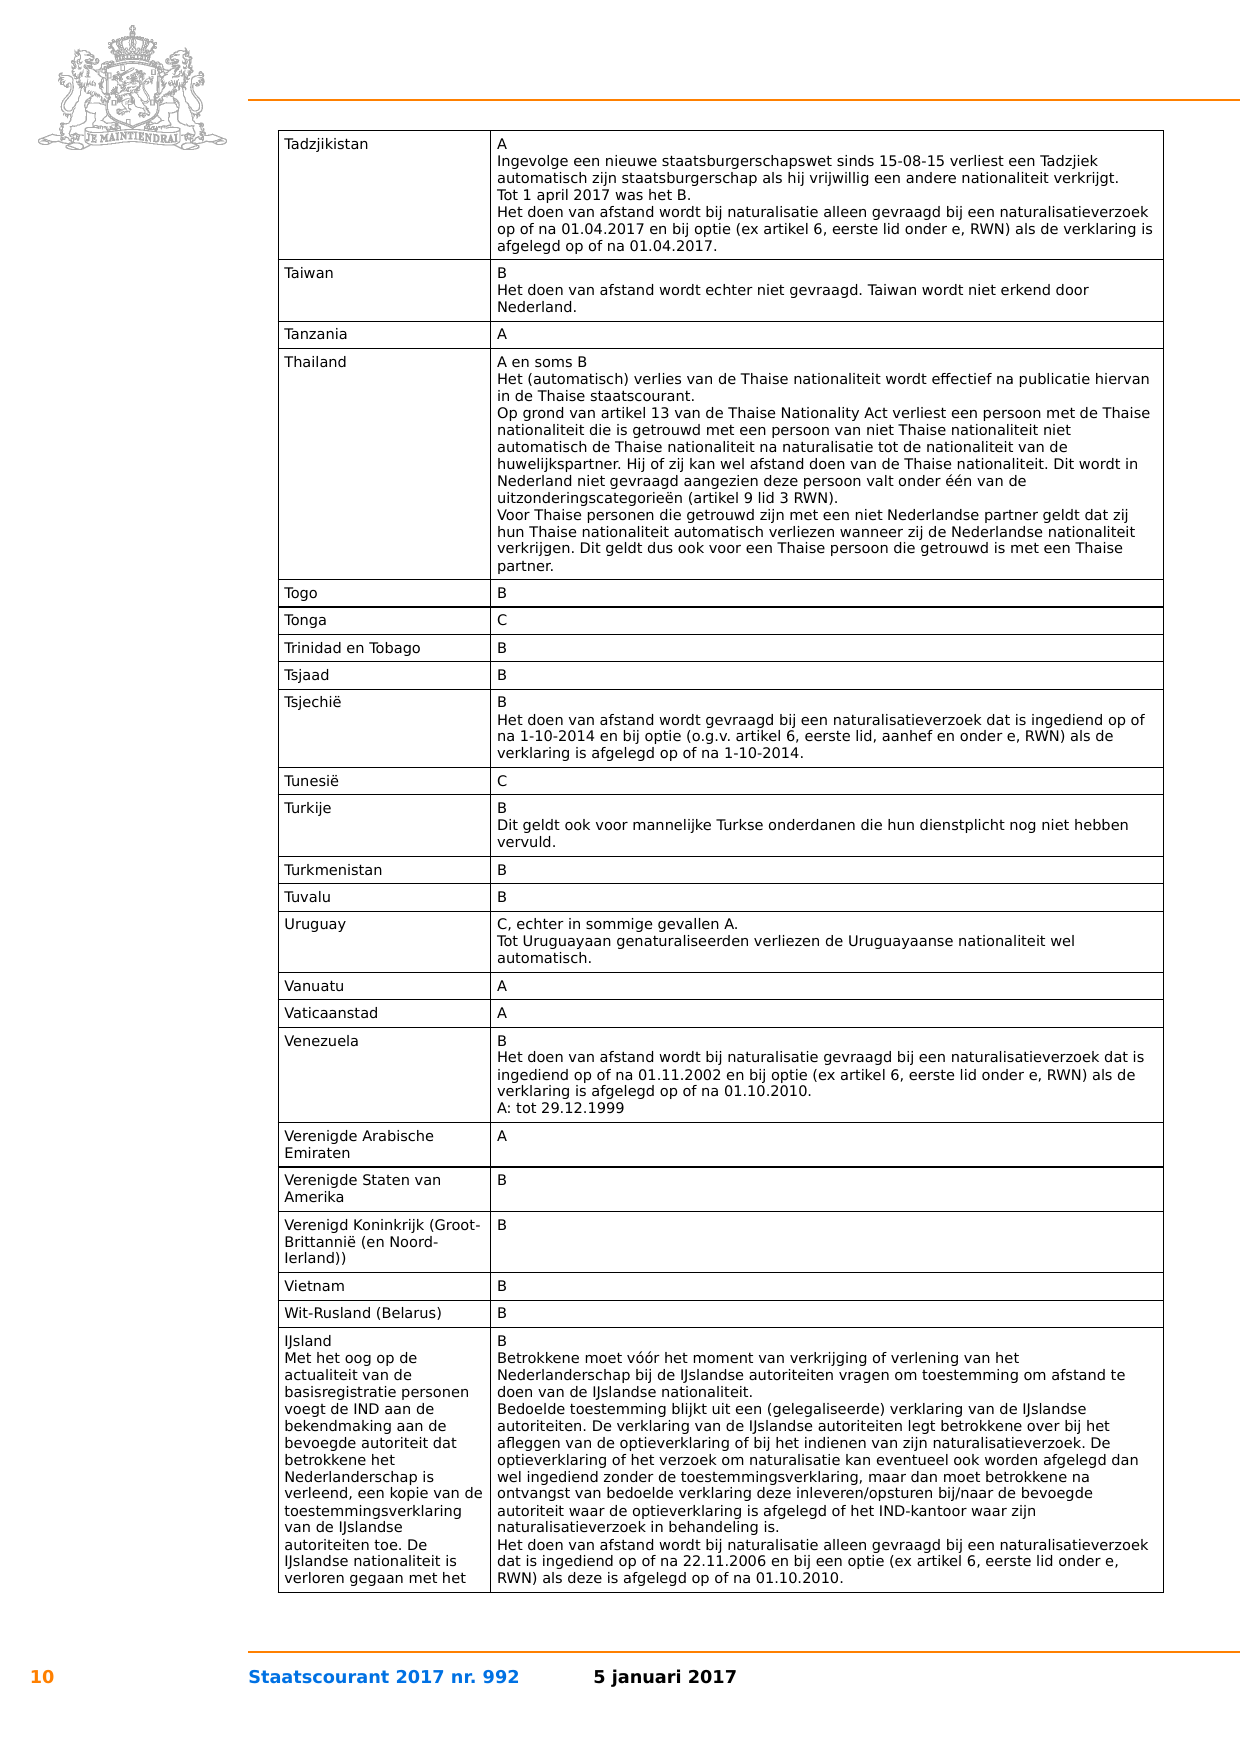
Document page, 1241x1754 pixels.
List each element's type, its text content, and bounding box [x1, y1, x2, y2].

table_cell B Het doen van afstand wordt gevraagd bij een naturalisatieverzoek dat is ingediend op of na 1-10-2014 en bij optie (o.g.v. artikel 6, eerste lid, aanhef en onder e, RWN) als de verklaring is afgelegd op of na 1-10-2014. [491, 690, 1163, 767]
table_cell Tonga [279, 608, 490, 634]
table_cell Vietnam [279, 1273, 490, 1299]
table_cell Verenigde Staten van Amerika [279, 1168, 490, 1211]
table_cell Turkmenistan [279, 857, 490, 883]
table_cell B Dit geldt ook voor mannelijke Turkse onderdanen die hun dienstplicht nog niet hebben vervuld. [491, 795, 1163, 856]
table_cell Turkije [279, 795, 490, 856]
table_cell A [491, 1000, 1163, 1027]
table_cell B Het doen van afstand wordt bij naturalisatie gevraagd bij een naturalisatieverzoek dat is ingediend op of na 01.11.2002 en bij optie (ex artikel 6, eerste lid onder e, RWN) als de verklaring is afgelegd op of na 01.10.2010. A: tot 29.12.1999 [491, 1028, 1163, 1122]
table_cell Tanzania [279, 322, 490, 348]
table_cell Vaticaanstad [279, 1000, 490, 1027]
table_cell Vanuatu [279, 973, 490, 999]
table_cell Uruguay [279, 912, 490, 972]
table_cell A [491, 322, 1163, 348]
table_cell Verenigde Arabische Emiraten [279, 1123, 490, 1166]
table_cell Trinidad en Tobago [279, 635, 490, 661]
table_cell Tuvalu [279, 884, 490, 911]
table_cell B Het doen van afstand wordt echter niet gevraagd. Taiwan wordt niet erkend door Nederland. [491, 260, 1163, 321]
table_cell Verenigd Koninkrijk (Groot-Brittannië (en Noord-Ierland)) [279, 1212, 490, 1272]
table_cell Tadzjikistan [279, 131, 490, 259]
table_cell Taiwan [279, 260, 490, 321]
table_cell A Ingevolge een nieuwe staatsburgerschapswet sinds 15-08-15 verliest een Tadzjiek automatisch zijn staatsburgerschap als hij vrijwillig een andere nationaliteit verkrijgt. Tot 1 april 2017 was het B. Het doen van afstand wordt bij naturalisatie alleen gevraagd bij een naturalisatieverzoek op of na 01.04.2017 en bij optie (ex artikel 6, eerste lid onder e, RWN) als de verklaring is afgelegd op of na 01.04.2017. [491, 131, 1163, 259]
table_cell C [491, 608, 1163, 634]
table_cell Tsjaad [279, 662, 490, 689]
table_cell B [491, 580, 1163, 606]
table_cell B [491, 857, 1163, 883]
table_cell B [491, 1168, 1163, 1211]
table_cell Thailand [279, 349, 490, 579]
table_cell C, echter in sommige gevallen A. Tot Uruguayaan genaturaliseerden verliezen de Uruguayaanse nationaliteit wel automatisch. [491, 912, 1163, 972]
table_cell Wit-Rusland (Belarus) [279, 1301, 490, 1327]
table_cell B [491, 1212, 1163, 1272]
table_cell Tunesië [279, 768, 490, 794]
table_cell A en soms B Het (automatisch) verlies van de Thaise nationaliteit wordt effectief na publicatie hiervan in de Thaise staatscourant. Op grond van artikel 13 van de Thaise Nationality Act verliest een persoon met de Thaise nationaliteit die is getrouwd met een persoon van niet Thaise nationaliteit niet automatisch de Thaise nationaliteit na naturalisatie tot de nationaliteit van de huwelijkspartner. Hij of zij kan wel afstand doen van de Thaise nationaliteit. Dit wordt in Nederland niet gevraagd aangezien deze persoon valt onder één van de uitzonderingscategorieën (artikel 9 lid 3 RWN). Voor Thaise personen die getrouwd zijn met een niet Nederlandse partner geldt dat zij hun Thaise nationaliteit automatisch verliezen wanneer zij de Nederlandse nationaliteit verkrijgen. Dit geldt dus ook voor een Thaise persoon die getrouwd is met een Thaise partner. [491, 349, 1163, 579]
table_cell B Betrokkene moet vóór het moment van verkrijging of verlening van het Nederlanderschap bij de IJslandse autoriteiten vragen om toestemming om afstand te doen van de IJslandse nationaliteit. Bedoelde toestemming blijkt uit een (gelegaliseerde) verklaring van de IJslandse autoriteiten. De verklaring van de IJslandse autoriteiten legt betrokkene over bij het afleggen van de optieverklaring of bij het indienen van zijn naturalisatieverzoek. De optieverklaring of het verzoek om naturalisatie kan eventueel ook worden afgelegd dan wel ingediend zonder de toestemmingsverklaring, maar dan moet betrokkene na ontvangst van bedoelde verklaring deze inleveren/opsturen bij/naar de bevoegde autoriteit waar de optieverklaring is afgelegd of het IND-kantoor waar zijn naturalisatieverzoek in behandeling is. Het doen van afstand wordt bij naturalisatie alleen gevraagd bij een naturalisatieverzoek dat is ingediend op of na 22.11.2006 en bij een optie (ex artikel 6, eerste lid onder e, RWN) als deze is afgelegd op of na 01.10.2010. [491, 1328, 1163, 1592]
table_cell Tsjechië [279, 690, 490, 767]
table_cell A [491, 1123, 1163, 1166]
table_cell B [491, 662, 1163, 689]
picture [38, 25, 227, 150]
table_cell B [491, 1301, 1163, 1327]
table_cell Venezuela [279, 1028, 490, 1122]
table_cell C [491, 768, 1163, 794]
table_cell Togo [279, 580, 490, 606]
table_cell IJsland Met het oog op de actualiteit van de basisregistratie personen voegt de IND aan de bekendmaking aan de bevoegde autoriteit dat betrokkene het Nederlanderschap is verleend, een kopie van de toestemmingsverklaring van de IJslandse autoriteiten toe. De IJslandse nationaliteit is verloren gegaan met het [279, 1328, 490, 1592]
table_cell B [491, 1273, 1163, 1299]
table_cell B [491, 635, 1163, 661]
table_cell B [491, 884, 1163, 911]
table_cell A [491, 973, 1163, 999]
